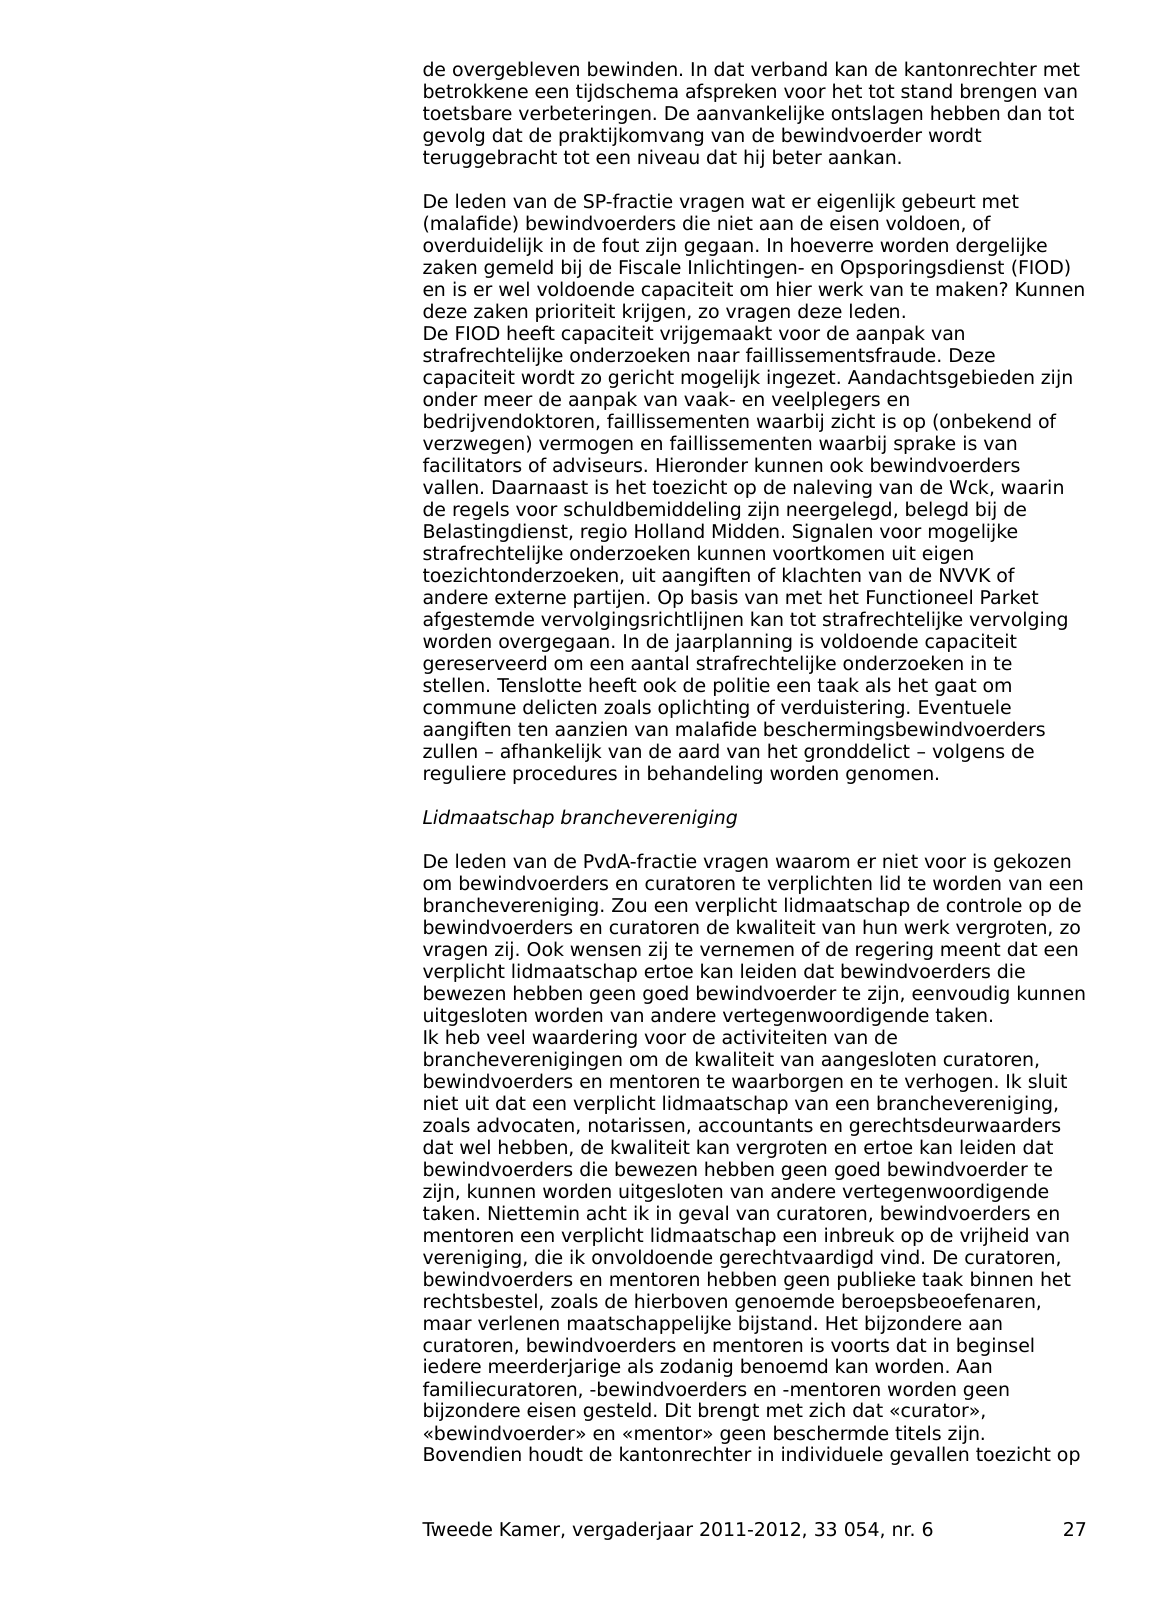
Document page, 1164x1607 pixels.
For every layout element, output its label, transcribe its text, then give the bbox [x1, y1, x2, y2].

text De leden van de SP-fractie vragen wat er eigenlijk gebeurt met (malafide) bewindvoerders die niet aan de eisen voldoen, of overduidelijk in de fout zijn gegaan. In hoeverre worden dergelijke zaken gemeld bij de Fiscale Inlichtingen- en Opsporingsdienst (FIOD) en is er wel voldoende capaciteit om hier werk van te maken? Kunnen deze zaken prioriteit krijgen, zo vragen deze leden. [422, 191, 1087, 323]
text De leden van de PvdA-fractie vragen waarom er niet voor is gekozen om bewindvoerders en curatoren te verplichten lid te worden van een branchevereniging. Zou een verplicht lidmaatschap de controle op de bewindvoerders en curatoren de kwaliteit van hun werk vergroten, zo vragen zij. Ook wensen zij te vernemen of de regering meent dat een verplicht lidmaatschap ertoe kan leiden dat bewindvoerders die bewezen hebben geen goed bewindvoerder te zijn, eenvoudig kunnen uitgesloten worden van andere vertegenwoordigende taken. [422, 851, 1087, 1027]
text De FIOD heeft capaciteit vrijgemaakt voor de aanpak van strafrechtelijke onderzoeken naar faillissementsfraude. Deze capaciteit wordt zo gericht mogelijk ingezet. Aandachtsgebieden zijn onder meer de aanpak van vaak- en veelplegers en bedrijvendoktoren, faillissementen waarbij zicht is op (onbekend of verzwegen) vermogen en faillissementen waarbij sprake is van facilitators of adviseurs. Hieronder kunnen ook bewindvoerders vallen. Daarnaast is het toezicht op de naleving van de Wck, waarin de regels voor schuldbemiddeling zijn neergelegd, belegd bij de Belastingdienst, regio Holland Midden. Signalen voor mogelijke strafrechtelijke onderzoeken kunnen voortkomen uit eigen toezichtonderzoeken, uit aangiften of klachten van de NVVK of andere externe partijen. Op basis van met het Functioneel Parket afgestemde vervolgingsrichtlijnen kan tot strafrechtelijke vervolging worden overgegaan. In de jaarplanning is voldoende capaciteit gereserveerd om een aantal strafrechtelijke onderzoeken in te stellen. Tenslotte heeft ook de politie een taak als het gaat om commune delicten zoals oplichting of verduistering. Eventuele aangiften ten aanzien van malafide beschermingsbewindvoerders zullen – afhankelijk van de aard van het gronddelict – volgens de reguliere procedures in behandeling worden genomen. [422, 323, 1087, 784]
subtitle Lidmaatschap branchevereniging [422, 807, 1087, 829]
text Ik heb veel waardering voor de activiteiten van de brancheverenigingen om de kwaliteit van aangesloten curatoren, bewindvoerders en mentoren te waarborgen en te verhogen. Ik sluit niet uit dat een verplicht lidmaatschap van een branchevereniging, zoals advocaten, notarissen, accountants en gerechtsdeurwaarders dat wel hebben, de kwaliteit kan vergroten en ertoe kan leiden dat bewindvoerders die bewezen hebben geen goed bewindvoerder te zijn, kunnen worden uitgesloten van andere vertegenwoordigende taken. Niettemin acht ik in geval van curatoren, bewindvoerders en mentoren een verplicht lidmaatschap een inbreuk op de vrijheid van vereniging, die ik onvoldoende gerechtvaardigd vind. De curatoren, bewindvoerders en mentoren hebben geen publieke taak binnen het rechtsbestel, zoals de hierboven genoemde beroepsbeoefenaren, maar verlenen maatschappelijke bijstand. Het bijzondere aan curatoren, bewindvoerders en mentoren is voorts dat in beginsel iedere meerderjarige als zodanig benoemd kan worden. Aan familiecuratoren, -bewindvoerders en -mentoren worden geen bijzondere eisen gesteld. Dit brengt met zich dat «curator», «bewindvoerder» en «mentor» geen beschermde titels zijn. Bovendien houdt de kantonrechter in individuele gevallen toezicht op [422, 1027, 1087, 1466]
text de overgebleven bewinden. In dat verband kan de kantonrechter met betrokkene een tijdschema afspreken voor het tot stand brengen van toetsbare verbeteringen. De aanvankelijke ontslagen hebben dan tot gevolg dat de praktijkomvang van de bewindvoerder wordt teruggebracht tot een niveau dat hij beter aankan. [422, 59, 1087, 169]
